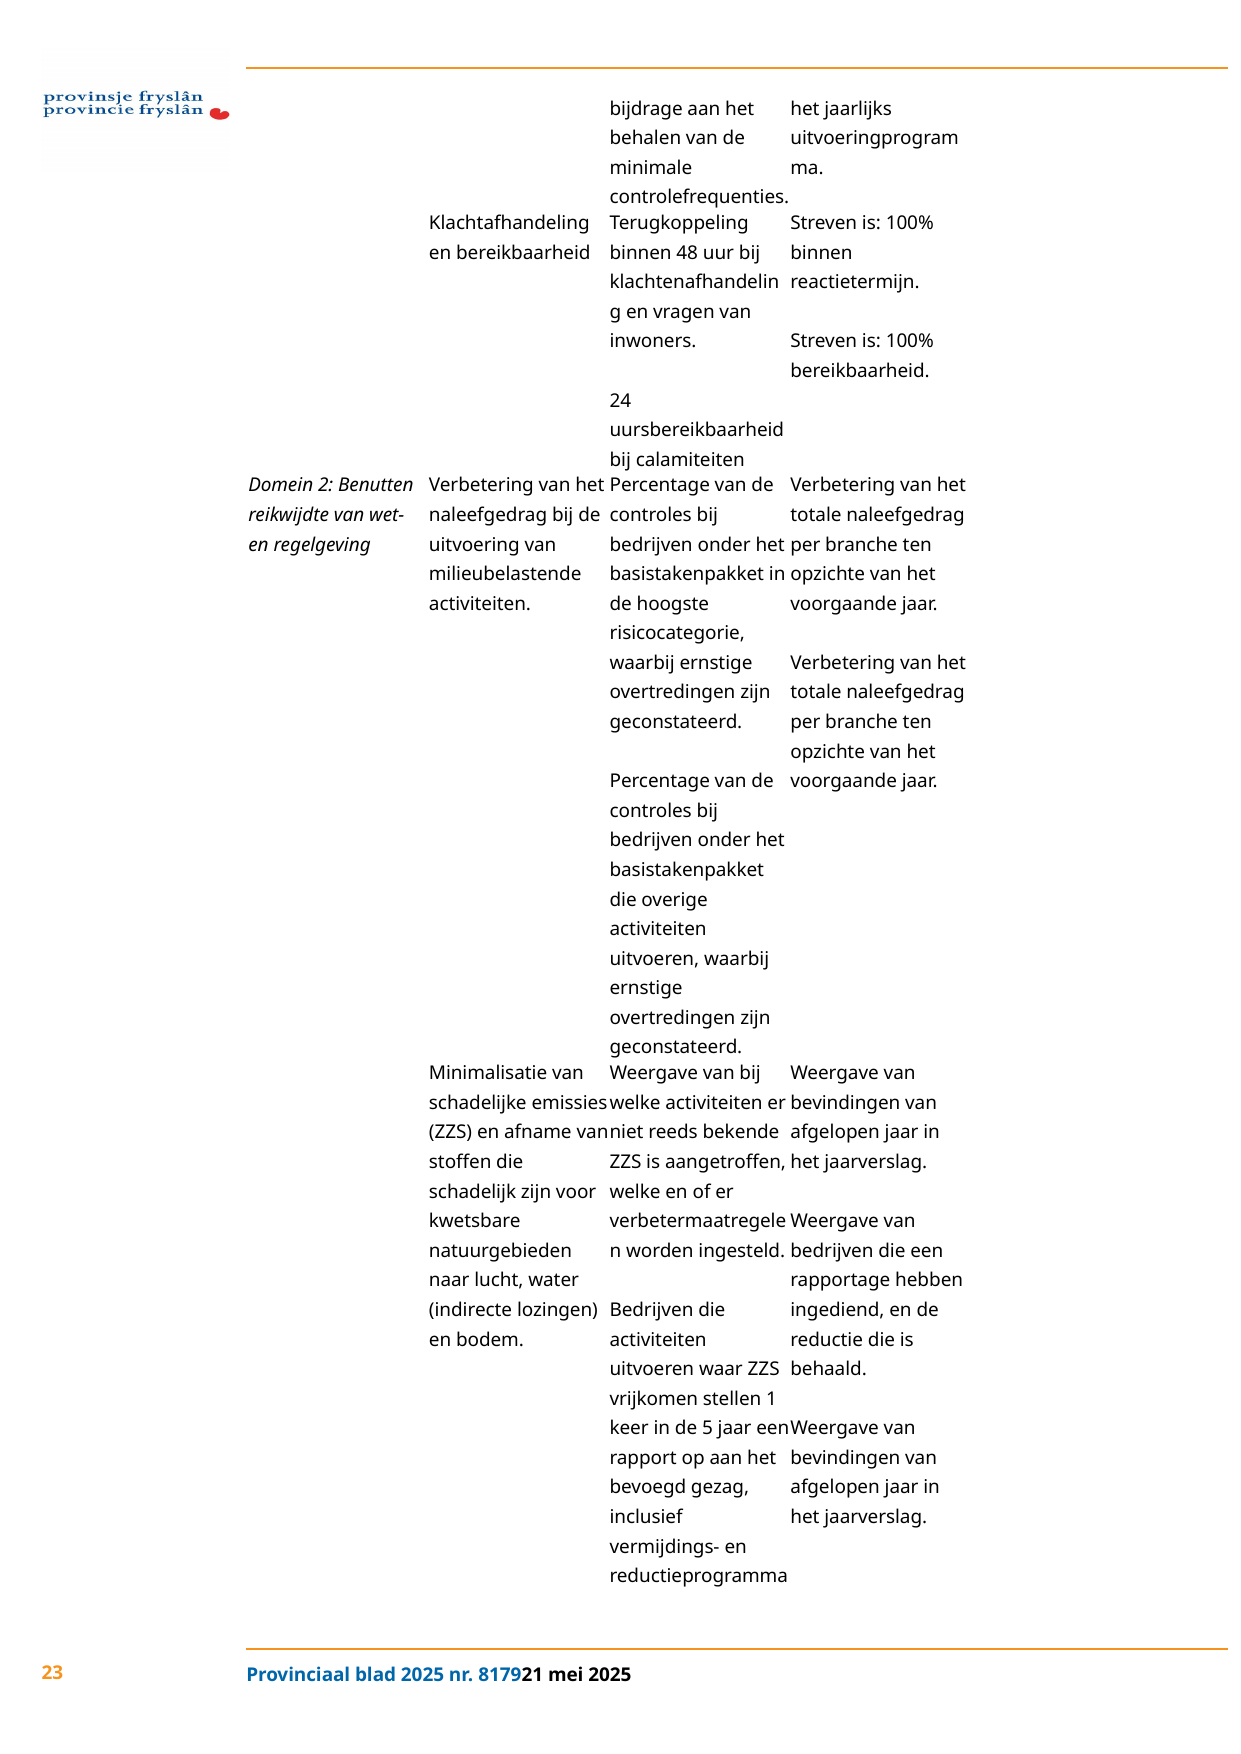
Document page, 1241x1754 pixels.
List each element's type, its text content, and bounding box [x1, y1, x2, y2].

table_cell [248, 95, 429, 472]
table_cell Streven is: 100% binnen reactietermijn. Streven is: 100% bereikbaarheid. [790, 209, 971, 472]
table_cell Terugkoppeling binnen 48 uur bij klachtenafhandeling en vragen van inwoners. 24 uursbereikbaarheid bij calamiteiten [609, 209, 790, 472]
table_cell Weergave van bij welke activiteiten er niet reeds bekende ZZS is aangetroffen, welke en of er verbetermaatregelen worden ingesteld. Bedrijven die activiteiten uitvoeren waar ZZS vrijkomen stellen 1 keer in de 5 jaar een rapport op aan het bevoegd gezag, inclusief vermijdings- en reductieprogramma [609, 1060, 790, 1588]
table_cell Verbetering van het totale naleefgedrag per branche ten opzichte van het voorgaande jaar. Verbetering van het totale naleefgedrag per branche ten opzichte van het voorgaande jaar. [790, 472, 971, 1059]
table_cell Verbetering van het naleefgedrag bij de uitvoering van milieubelastende activiteiten. [429, 472, 609, 1059]
table_cell Percentage van de controles bij bedrijven onder het basistakenpakket in de hoogste risicocategorie, waarbij ernstige overtredingen zijn geconstateerd. Percentage van de controles bij bedrijven onder het basistakenpakket die overige activiteiten uitvoeren, waarbij ernstige overtredingen zijn geconstateerd. [609, 472, 790, 1059]
picture [41, 47, 231, 172]
table_cell [429, 95, 609, 209]
table_cell het jaarlijks uitvoeringprogramma. [790, 95, 971, 209]
table_cell bijdrage aan het behalen van de minimale controlefrequenties. [609, 95, 790, 209]
table_cell Weergave van bevindingen van afgelopen jaar in het jaarverslag. Weergave van bedrijven die een rapportage hebben ingediend, en de reductie die is behaald. Weergave van bevindingen van afgelopen jaar in het jaarverslag. [790, 1060, 971, 1588]
table_cell Klachtafhandeling en bereikbaarheid [429, 209, 609, 472]
table_cell Domein 2: Benutten reikwijdte van wet- en regelgeving [248, 472, 429, 1588]
table_cell Minimalisatie van schadelijke emissies (ZZS) en afname van stoffen die schadelijk zijn voor kwetsbare natuurgebieden naar lucht, water (indirecte lozingen) en bodem. [429, 1060, 609, 1588]
